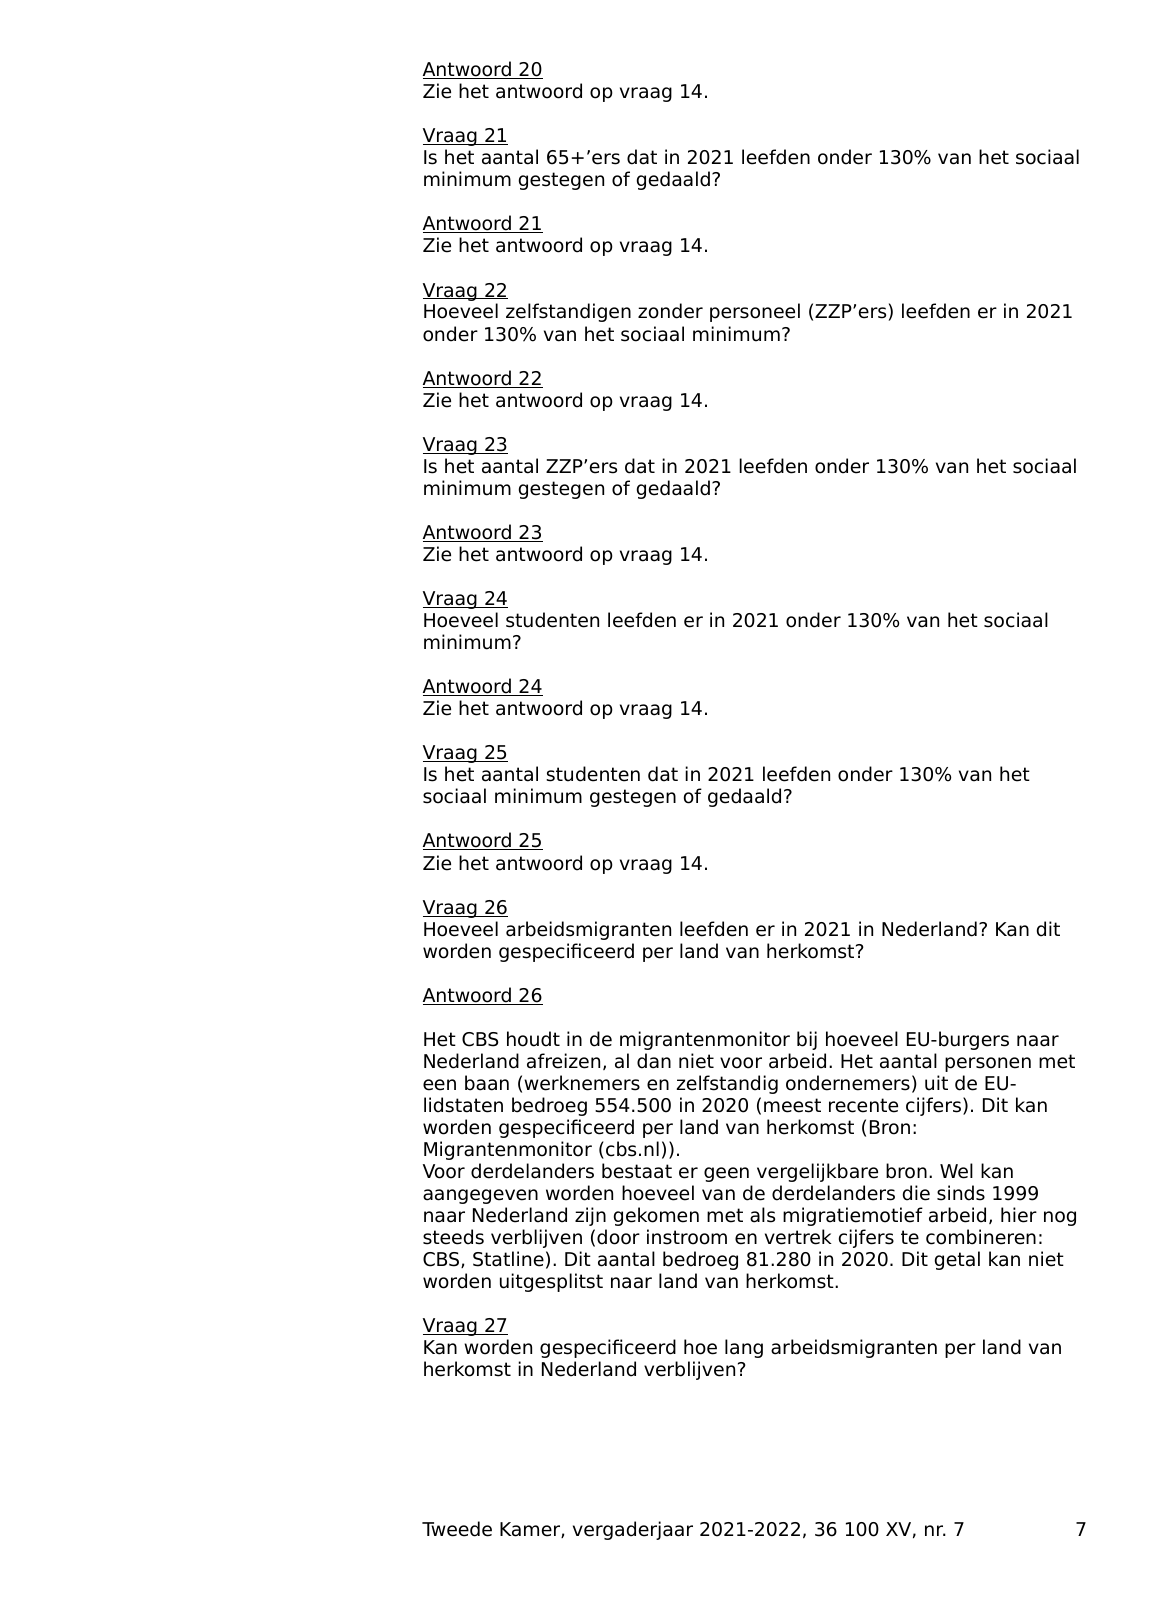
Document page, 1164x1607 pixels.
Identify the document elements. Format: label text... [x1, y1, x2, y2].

text Is het aantal ZZP’ers dat in 2021 leefden onder 130% van het sociaal minimum gestegen of gedaald? [422, 456, 1087, 500]
text Zie het antwoord op vraag 14. [422, 544, 1087, 566]
text Zie het antwoord op vraag 14. [422, 389, 1087, 412]
text Is het aantal 65+’ers dat in 2021 leefden onder 130% van het sociaal minimum gestegen of gedaald? [422, 147, 1087, 191]
subtitle Antwoord 24 [422, 676, 1087, 698]
text Is het aantal studenten dat in 2021 leefden onder 130% van het sociaal minimum gestegen of gedaald? [422, 764, 1087, 808]
text Zie het antwoord op vraag 14. [422, 235, 1087, 257]
subtitle Antwoord 26 [422, 985, 1087, 1007]
subtitle Antwoord 21 [422, 213, 1087, 235]
text Zie het antwoord op vraag 14. [422, 852, 1087, 874]
subtitle Antwoord 22 [422, 368, 1087, 389]
subtitle Vraag 25 [422, 742, 1087, 764]
subtitle Antwoord 25 [422, 830, 1087, 852]
text Kan worden gespecificeerd hoe lang arbeidsmigranten per land van herkomst in Nederland verblijven? [422, 1337, 1087, 1381]
subtitle Vraag 23 [422, 434, 1087, 456]
subtitle Antwoord 23 [422, 522, 1087, 544]
text Het CBS houdt in de migrantenmonitor bij hoeveel EU-burgers naar Nederland afreizen, al dan niet voor arbeid. Het aantal personen met een baan (werknemers en zelfstandig ondernemers) uit de EU-lidstaten bedroeg 554.500 in 2020 (meest recente cijfers). Dit kan worden gespecificeerd per land van herkomst (Bron: Migrantenmonitor (cbs.nl)). [422, 1029, 1087, 1161]
subtitle Vraag 22 [422, 279, 1087, 301]
text Zie het antwoord op vraag 14. [422, 81, 1087, 103]
subtitle Vraag 24 [422, 588, 1087, 610]
text Voor derdelanders bestaat er geen vergelijkbare bron. Wel kan aangegeven worden hoeveel van de derdelanders die sinds 1999 naar Nederland zijn gekomen met als migratiemotief arbeid, hier nog steeds verblijven (door instroom en vertrek cijfers te combineren: CBS, Statline). Dit aantal bedroeg 81.280 in 2020. Dit getal kan niet worden uitgesplitst naar land van herkomst. [422, 1161, 1087, 1293]
subtitle Antwoord 20 [422, 59, 1087, 81]
text Hoeveel studenten leefden er in 2021 onder 130% van het sociaal minimum? [422, 610, 1087, 654]
text Hoeveel arbeidsmigranten leefden er in 2021 in Nederland? Kan dit worden gespecificeerd per land van herkomst? [422, 918, 1087, 962]
text Zie het antwoord op vraag 14. [422, 698, 1087, 720]
subtitle Vraag 27 [422, 1315, 1087, 1337]
subtitle Vraag 21 [422, 125, 1087, 147]
subtitle Vraag 26 [422, 897, 1087, 918]
text Hoeveel zelfstandigen zonder personeel (ZZP’ers) leefden er in 2021 onder 130% van het sociaal minimum? [422, 301, 1087, 345]
